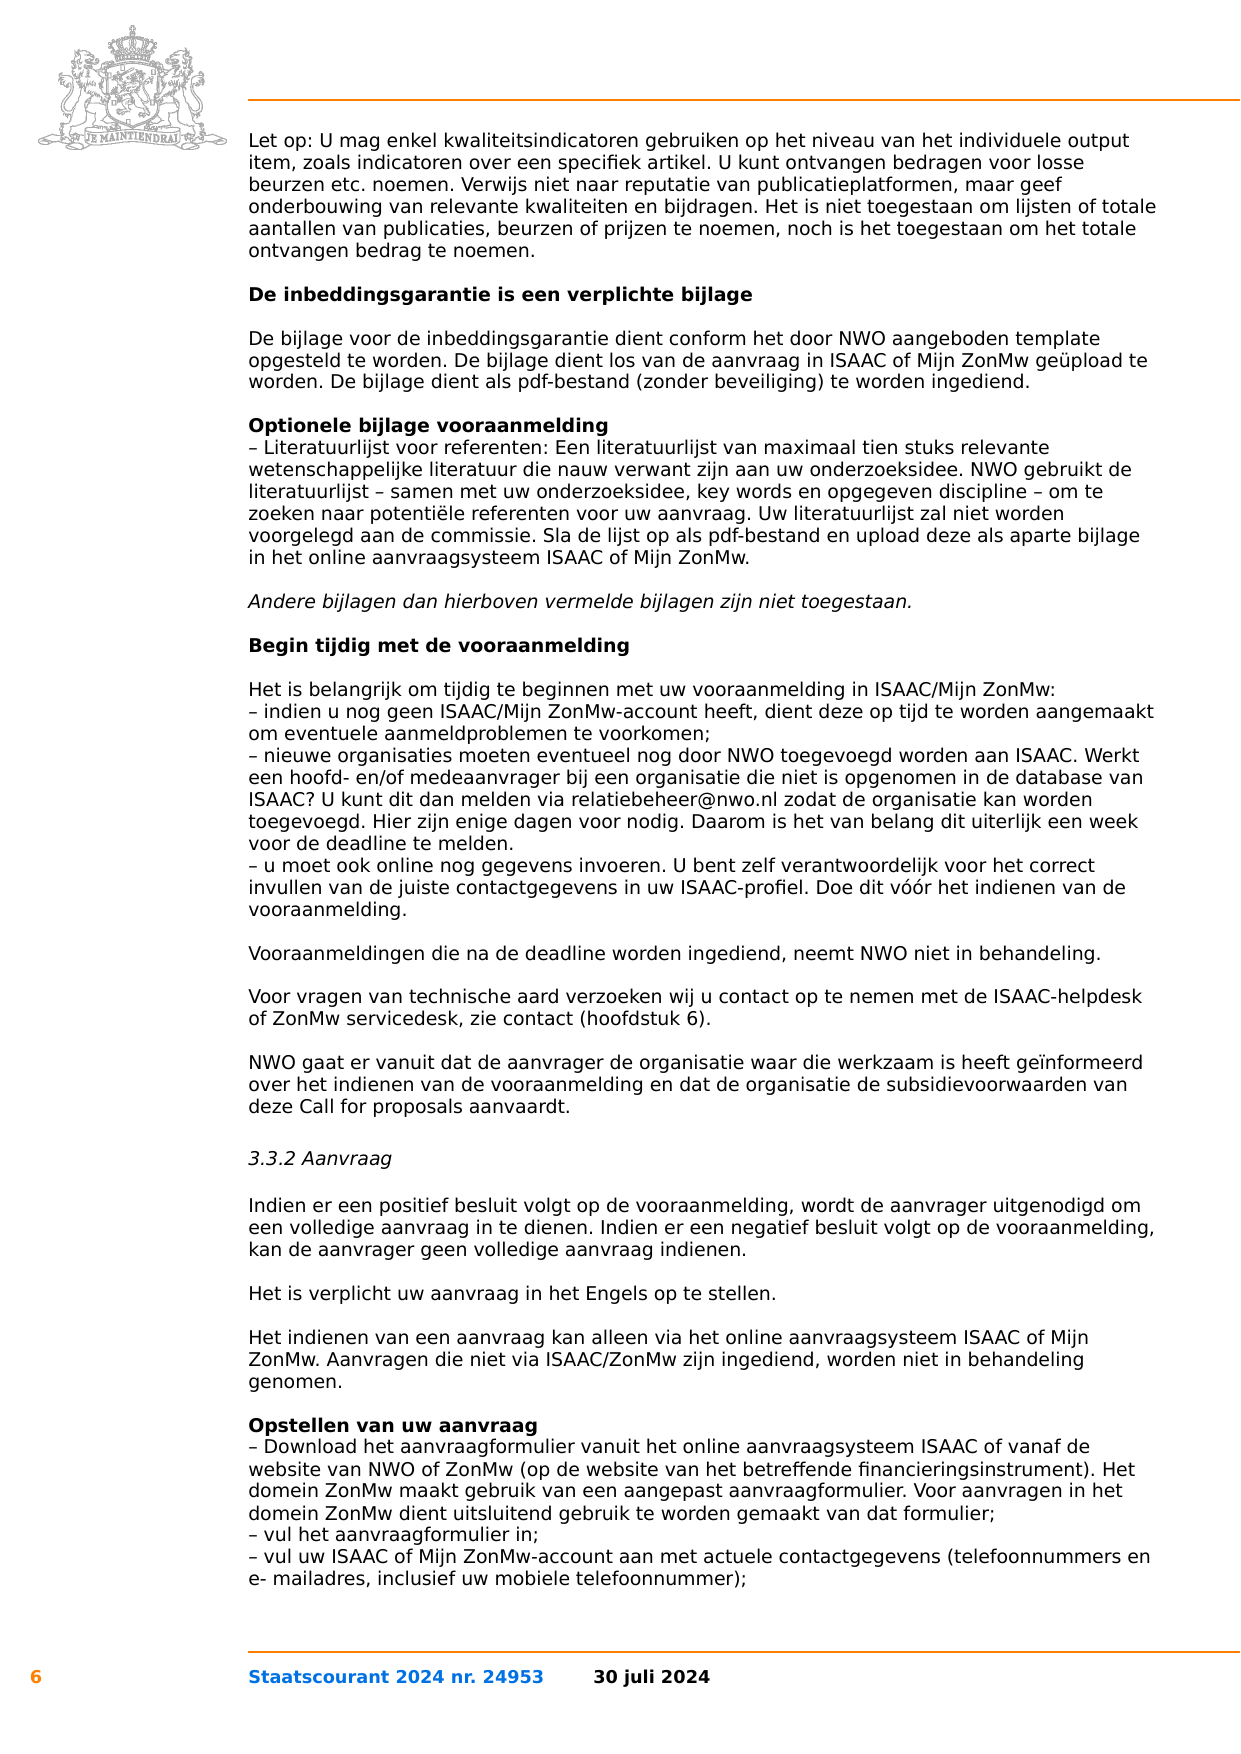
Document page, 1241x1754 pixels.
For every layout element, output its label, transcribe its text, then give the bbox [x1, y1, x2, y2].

text Het is belangrijk om tijdig te beginnen met uw vooraanmelding in ISAAC/Mijn ZonMw: [248, 679, 1163, 701]
text Vooraanmeldingen die na de deadline worden ingediend, neemt NWO niet in behandeling. [248, 942, 1163, 964]
text Andere bijlagen dan hierboven vermelde bijlagen zijn niet toegestaan. [248, 591, 1163, 613]
picture [38, 25, 227, 150]
subtitle 3.3.2 Aanvraag [248, 1148, 1163, 1170]
text Voor vragen van technische aard verzoeken wij u contact op te nemen met de ISAAC-helpdesk of ZonMw servicedesk, zie contact (hoofdstuk 6). [248, 986, 1163, 1030]
text – Literatuurlijst voor referenten: Een literatuurlijst van maximaal tien stuks relevante wetenschappelijke literatuur die nauw verwant zijn aan uw onderzoeksidee. NWO gebruikt de literatuurlijst – samen met uw onderzoeksidee, key words en opgegeven discipline – om te zoeken naar potentiële referenten voor uw aanvraag. Uw literatuurlijst zal niet worden voorgelegd aan de commissie. Sla de lijst op als pdf-bestand en upload deze als aparte bijlage in het online aanvraagsysteem ISAAC of Mijn ZonMw. [248, 437, 1163, 569]
text Indien er een positief besluit volgt op de vooraanmelding, wordt de aanvrager uitgenodigd om een volledige aanvraag in te dienen. Indien er een negatief besluit volgt op de vooraanmelding, kan de aanvrager geen volledige aanvraag indienen. [248, 1195, 1163, 1261]
text – u moet ook online nog gegevens invoeren. U bent zelf verantwoordelijk voor het correct invullen van de juiste contactgegevens in uw ISAAC-profiel. Doe dit vóór het indienen van de vooraanmelding. [248, 854, 1163, 921]
subtitle Opstellen van uw aanvraag [248, 1414, 1163, 1436]
subtitle De inbeddingsgarantie is een verplichte bijlage [248, 284, 1163, 306]
text – vul het aanvraagformulier in; [248, 1524, 1163, 1546]
text NWO gaat er vanuit dat de aanvrager de organisatie waar die werkzaam is heeft geïnformeerd over het indienen van de vooraanmelding en dat de organisatie de subsidievoorwaarden van deze Call for proposals aanvaardt. [248, 1052, 1163, 1118]
text – nieuwe organisaties moeten eventueel nog door NWO toegevoegd worden aan ISAAC. Werkt een hoofd- en/of medeaanvrager bij een organisatie die niet is opgenomen in de database van ISAAC? U kunt dit dan melden via relatiebeheer@nwo.nl zodat de organisatie kan worden toegevoegd. Hier zijn enige dagen voor nodig. Daarom is het van belang dit uiterlijk een week voor de deadline te melden. [248, 745, 1163, 854]
text Let op: U mag enkel kwaliteitsindicatoren gebruiken op het niveau van het individuele output item, zoals indicatoren over een specifiek artikel. U kunt ontvangen bedragen voor losse beurzen etc. noemen. Verwijs niet naar reputatie van publicatieplatformen, maar geef onderbouwing van relevante kwaliteiten en bijdragen. Het is niet toegestaan om lijsten of totale aantallen van publicaties, beurzen of prijzen te noemen, noch is het toegestaan om het totale ontvangen bedrag te noemen. [248, 130, 1163, 262]
text – vul uw ISAAC of Mijn ZonMw-account aan met actuele contactgegevens (telefoonnummers en e- mailadres, inclusief uw mobiele telefoonnummer); [248, 1546, 1163, 1590]
text Het is verplicht uw aanvraag in het Engels op te stellen. [248, 1283, 1163, 1305]
subtitle Begin tijdig met de vooraanmelding [248, 635, 1163, 657]
subtitle Optionele bijlage vooraanmelding [248, 415, 1163, 437]
text Het indienen van een aanvraag kan alleen via het online aanvraagsysteem ISAAC of Mijn ZonMw. Aanvragen die niet via ISAAC/ZonMw zijn ingediend, worden niet in behandeling genomen. [248, 1327, 1163, 1393]
text – Download het aanvraagformulier vanuit het online aanvraagsysteem ISAAC of vanaf de website van NWO of ZonMw (op de website van het betreffende financieringsinstrument). Het domein ZonMw maakt gebruik van een aangepast aanvraagformulier. Voor aanvragen in het domein ZonMw dient uitsluitend gebruik te worden gemaakt van dat formulier; [248, 1436, 1163, 1524]
text De bijlage voor de inbeddingsgarantie dient conform het door NWO aangeboden template opgesteld te worden. De bijlage dient los van de aanvraag in ISAAC of Mijn ZonMw geüpload te worden. De bijlage dient als pdf-bestand (zonder beveiliging) te worden ingediend. [248, 327, 1163, 393]
text – indien u nog geen ISAAC/Mijn ZonMw-account heeft, dient deze op tijd te worden aangemaakt om eventuele aanmeldproblemen te voorkomen; [248, 701, 1163, 745]
